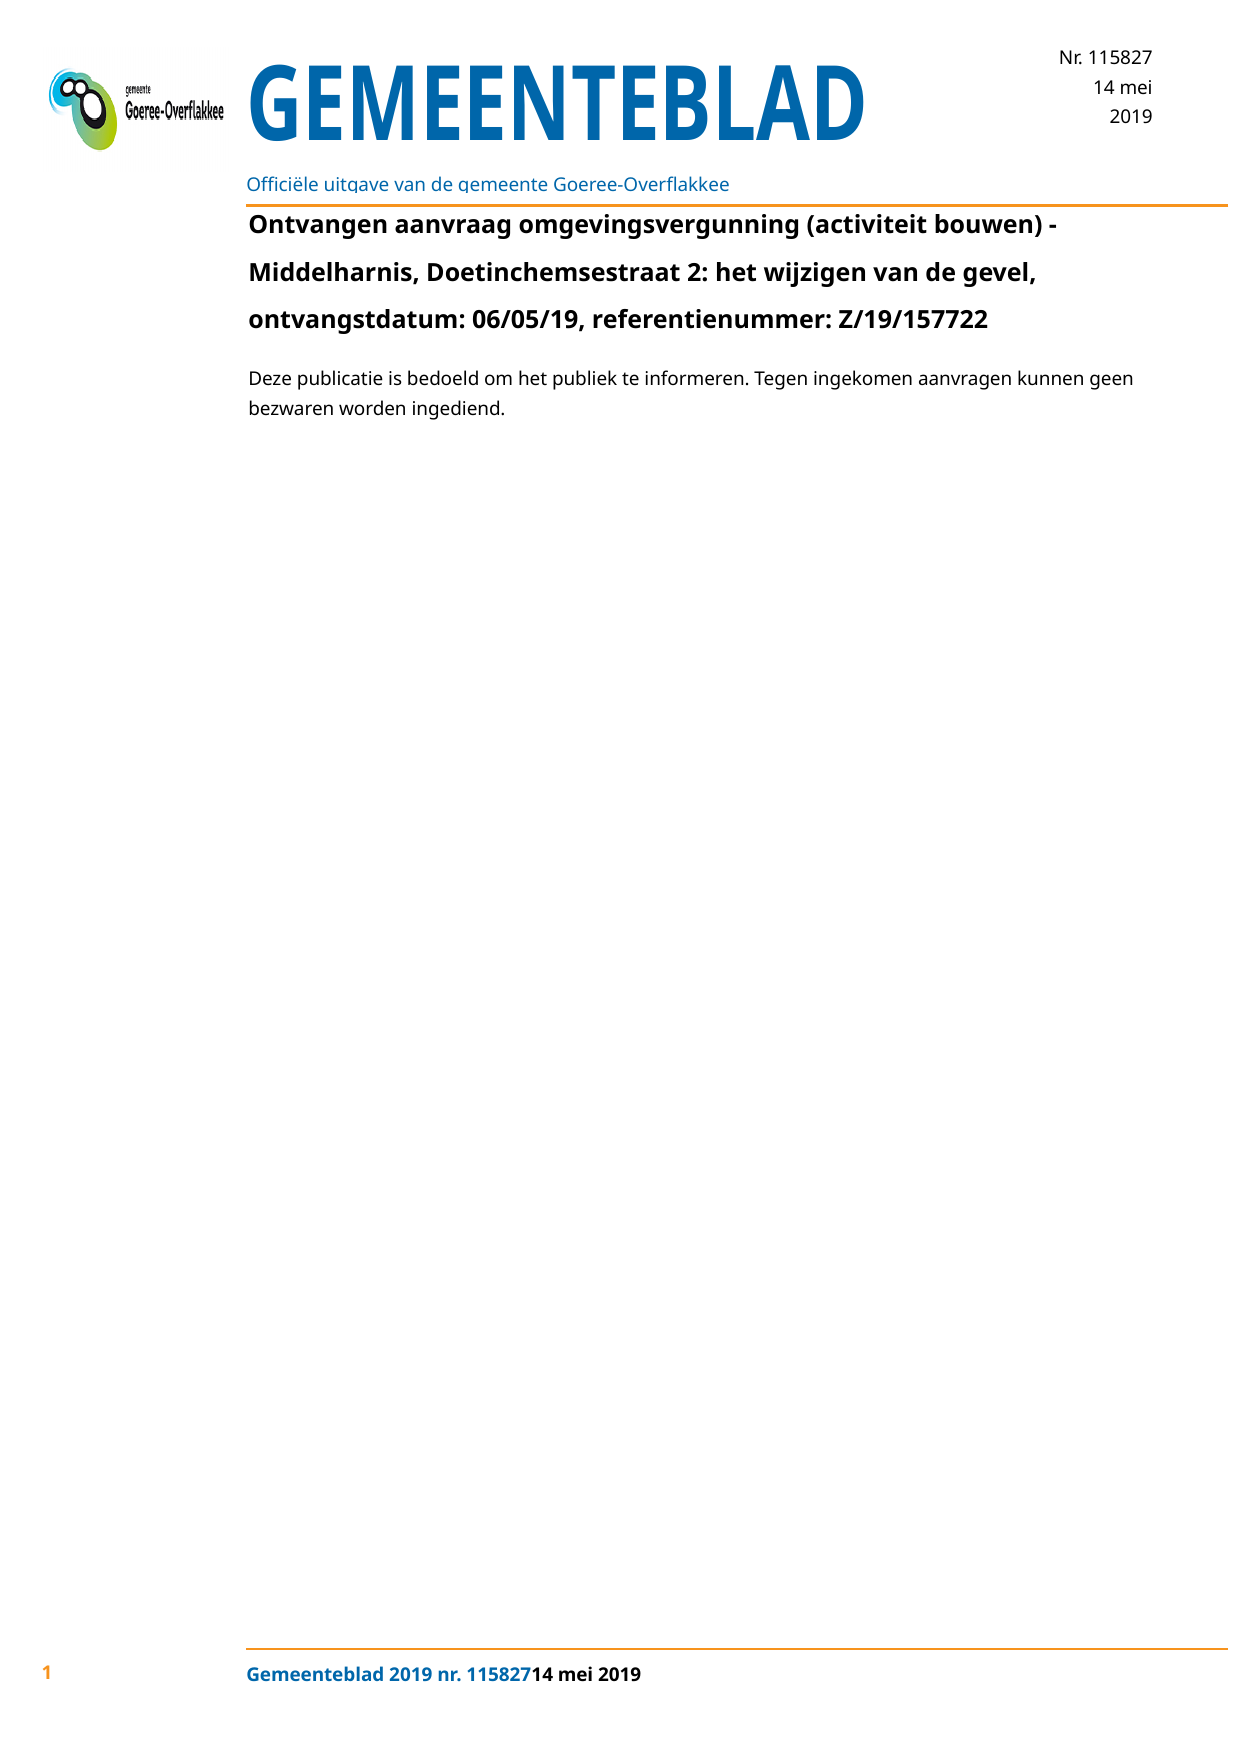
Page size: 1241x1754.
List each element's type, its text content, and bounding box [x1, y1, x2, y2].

text Deze publicatie is bedoeld om het publiek te informeren. Tegen ingekomen aanvragen kunnen geen bezwaren worden ingediend. [248, 366, 1152, 421]
text Ontvangen aanvraag omgevingsvergunning (activiteit bouwen) - Middelharnis, Doetinchemsestraat 2: het wijzigen van de gevel, ontvangstdatum: 06/05/19, referentienummer: Z/19/157722 [248, 207, 1152, 336]
picture [41, 47, 231, 172]
